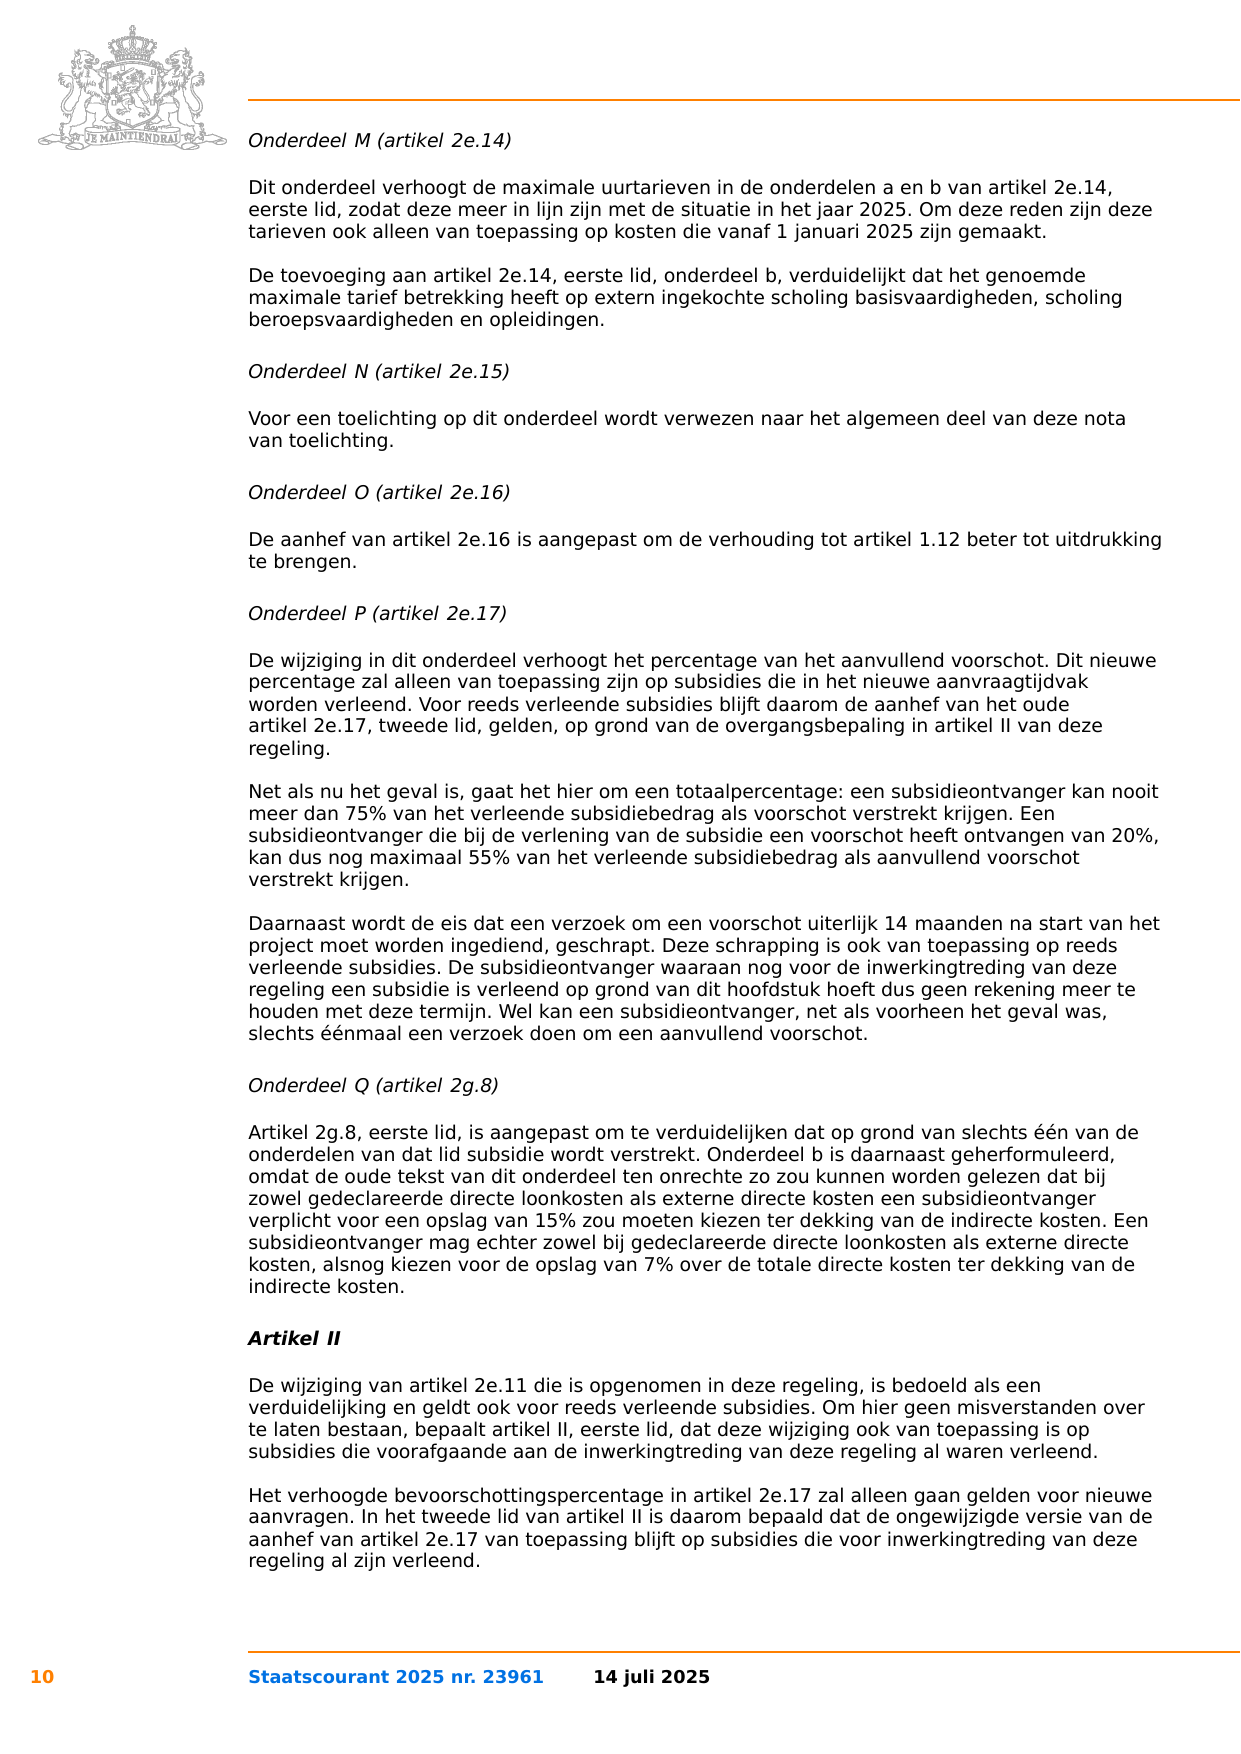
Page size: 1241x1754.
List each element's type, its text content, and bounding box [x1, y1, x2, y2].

text De toevoeging aan artikel 2e.14, eerste lid, onderdeel b, verduidelijkt dat het genoemde maximale tarief betrekking heeft op extern ingekochte scholing basisvaardigheden, scholing beroepsvaardigheden en opleidingen. [248, 265, 1163, 331]
subtitle Onderdeel N (artikel 2e.15) [248, 361, 1163, 383]
picture [38, 25, 227, 150]
subtitle Artikel II [248, 1328, 1163, 1350]
subtitle Onderdeel M (artikel 2e.14) [248, 130, 1163, 152]
text De wijziging van artikel 2e.11 die is opgenomen in deze regeling, is bedoeld als een verduidelijking en geldt ook voor reeds verleende subsidies. Om hier geen misverstanden over te laten bestaan, bepaalt artikel II, eerste lid, dat deze wijziging ook van toepassing is op subsidies die voorafgaande aan de inwerkingtreding van deze regeling al waren verleend. [248, 1375, 1163, 1463]
text Het verhoogde bevoorschottingspercentage in artikel 2e.17 zal alleen gaan gelden voor nieuwe aanvragen. In het tweede lid van artikel II is daarom bepaald dat de ongewijzigde versie van de aanhef van artikel 2e.17 van toepassing blijft op subsidies die voor inwerkingtreding van deze regeling al zijn verleend. [248, 1484, 1163, 1572]
text Voor een toelichting op dit onderdeel wordt verwezen naar het algemeen deel van deze nota van toelichting. [248, 408, 1163, 452]
text Dit onderdeel verhoogt de maximale uurtarieven in de onderdelen a en b van artikel 2e.14, eerste lid, zodat deze meer in lijn zijn met de situatie in het jaar 2025. Om deze reden zijn deze tarieven ook alleen van toepassing op kosten die vanaf 1 januari 2025 zijn gemaakt. [248, 177, 1163, 243]
text Artikel 2g.8, eerste lid, is aangepast om te verduidelijken dat op grond van slechts één van de onderdelen van dat lid subsidie wordt verstrekt. Onderdeel b is daarnaast geherformuleerd, omdat de oude tekst van dit onderdeel ten onrechte zo zou kunnen worden gelezen dat bij zowel gedeclareerde directe loonkosten als externe directe kosten een subsidieontvanger verplicht voor een opslag van 15% zou moeten kiezen ter dekking van de indirecte kosten. Een subsidieontvanger mag echter zowel bij gedeclareerde directe loonkosten als externe directe kosten, alsnog kiezen voor de opslag van 7% over de totale directe kosten ter dekking van de indirecte kosten. [248, 1122, 1163, 1298]
text Daarnaast wordt de eis dat een verzoek om een voorschot uiterlijk 14 maanden na start van het project moet worden ingediend, geschrapt. Deze schrapping is ook van toepassing op reeds verleende subsidies. De subsidieontvanger waaraan nog voor de inwerkingtreding van deze regeling een subsidie is verleend op grond van dit hoofdstuk hoeft dus geen rekening meer te houden met deze termijn. Wel kan een subsidieontvanger, net als voorheen het geval was, slechts éénmaal een verzoek doen om een aanvullend voorschot. [248, 913, 1163, 1045]
subtitle Onderdeel Q (artikel 2g.8) [248, 1075, 1163, 1097]
subtitle Onderdeel O (artikel 2e.16) [248, 482, 1163, 503]
subtitle Onderdeel P (artikel 2e.17) [248, 602, 1163, 624]
text Net als nu het geval is, gaat het hier om een totaalpercentage: een subsidieontvanger kan nooit meer dan 75% van het verleende subsidiebedrag als voorschot verstrekt krijgen. Een subsidieontvanger die bij de verlening van de subsidie een voorschot heeft ontvangen van 20%, kan dus nog maximaal 55% van het verleende subsidiebedrag als aanvullend voorschot verstrekt krijgen. [248, 781, 1163, 891]
text De aanhef van artikel 2e.16 is aangepast om de verhouding tot artikel 1.12 beter tot uitdrukking te brengen. [248, 528, 1163, 572]
text De wijziging in dit onderdeel verhoogt het percentage van het aanvullend voorschot. Dit nieuwe percentage zal alleen van toepassing zijn op subsidies die in het nieuwe aanvraagtijdvak worden verleend. Voor reeds verleende subsidies blijft daarom de aanhef van het oude artikel 2e.17, tweede lid, gelden, op grond van de overgangsbepaling in artikel II van deze regeling. [248, 649, 1163, 759]
